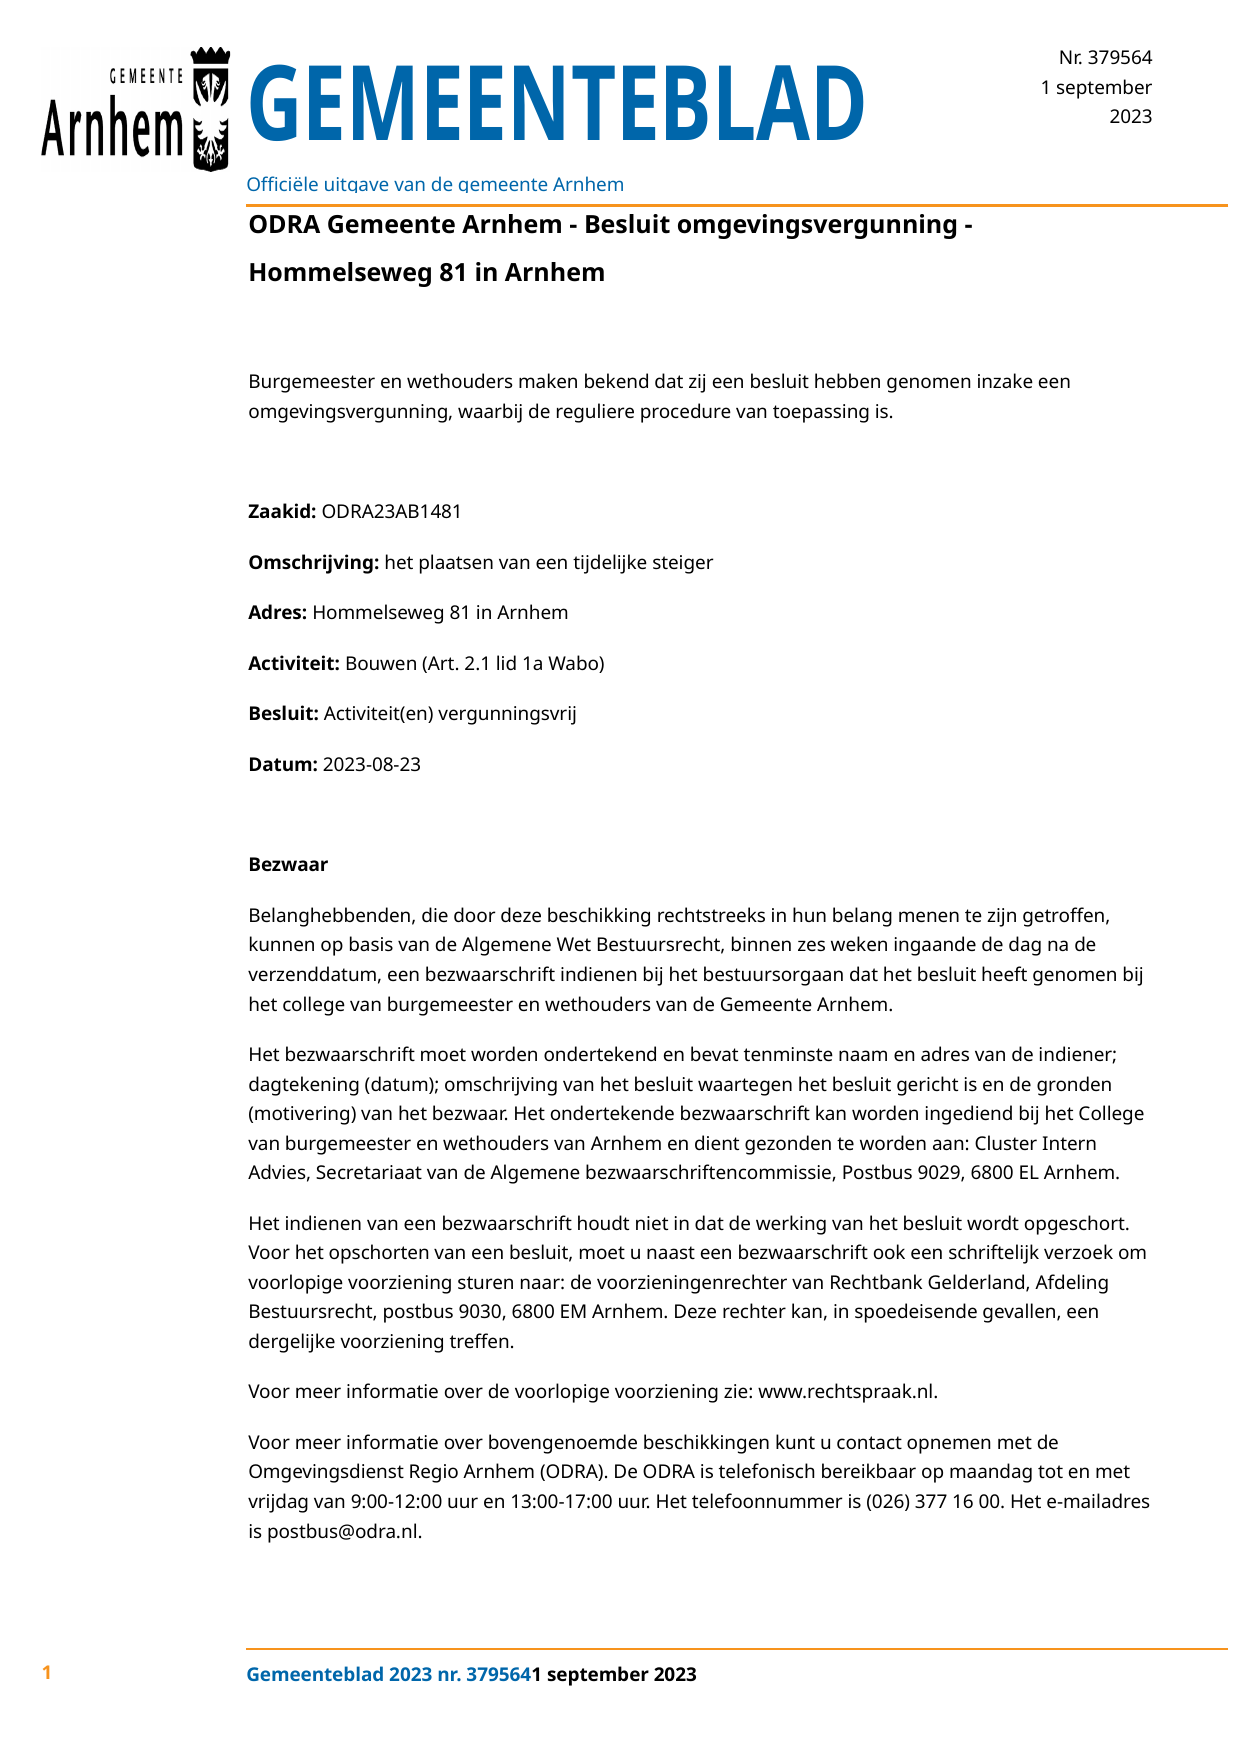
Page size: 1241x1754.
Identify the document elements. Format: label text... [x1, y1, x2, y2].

text Het indienen van een bezwaarschrift houdt niet in dat de werking van het besluit wordt opgeschort. Voor het opschorten van een besluit, moet u naast een bezwaarschrift ook een schriftelijk verzoek om voorlopige voorziening sturen naar: de voorzieningenrechter van Rechtbank Gelderland, Afdeling Bestuursrecht, postbus 9030, 6800 EM Arnhem. Deze rechter kan, in spoedeisende gevallen, een dergelijke voorziening treffen. [248, 1210, 1152, 1354]
text Adres: Hommelseweg 81 in Arnhem [248, 599, 1152, 625]
text Datum: 2023-08-23 [248, 751, 1152, 777]
text Activiteit: Bouwen (Art. 2.1 lid 1a Wabo) [248, 650, 1152, 676]
text Besluit: Activiteit(en) vergunningsvrij [248, 700, 1152, 726]
picture [41, 47, 231, 172]
text Omschrijving: het plaatsen van een tijdelijke steiger [248, 549, 1152, 575]
text Het bezwaarschrift moet worden ondertekend en bevat tenminste naam en adres van de indiener; dagtekening (datum); omschrijving van het besluit waartegen het besluit gericht is en de gronden (motivering) van het bezwaar. Het ondertekende bezwaarschrift kan worden ingediend bij het College van burgemeester en wethouders van Arnhem en dient gezonden te worden aan: Cluster Intern Advies, Secretariaat van de Algemene bezwaarschriftencommissie, Postbus 9029, 6800 EL Arnhem. [248, 1041, 1152, 1185]
text Burgemeester en wethouders maken bekend dat zij een besluit hebben genomen inzake een omgevingsvergunning, waarbij de reguliere procedure van toepassing is. [248, 368, 1152, 424]
text Zaakid: ODRA23AB1481 [248, 499, 1152, 524]
text ODRA Gemeente Arnhem - Besluit omgevingsvergunning - Hommelseweg 81 in Arnhem [248, 207, 1152, 288]
text Voor meer informatie over de voorlopige voorziening zie: www.rechtspraak.nl. [248, 1379, 1152, 1404]
text Belanghebbenden, die door deze beschikking rechtstreeks in hun belang menen te zijn getroffen, kunnen op basis van de Algemene Wet Bestuursrecht, binnen zes weken ingaande de dag na de verzenddatum, een bezwaarschrift indienen bij het bestuursorgaan dat het besluit heeft genomen bij het college van burgemeester en wethouders van de Gemeente Arnhem. [248, 902, 1152, 1017]
text Voor meer informatie over bovengenoemde beschikkingen kunt u contact opnemen met de Omgevingsdienst Regio Arnhem (ODRA). De ODRA is telefonisch bereikbaar op maandag tot en met vrijdag van 9:00-12:00 uur en 13:00-17:00 uur. Het telefoonnummer is (026) 377 16 00. Het e-mailadres is postbus@odra.nl. [248, 1429, 1152, 1544]
text Bezwaar [248, 852, 1152, 877]
